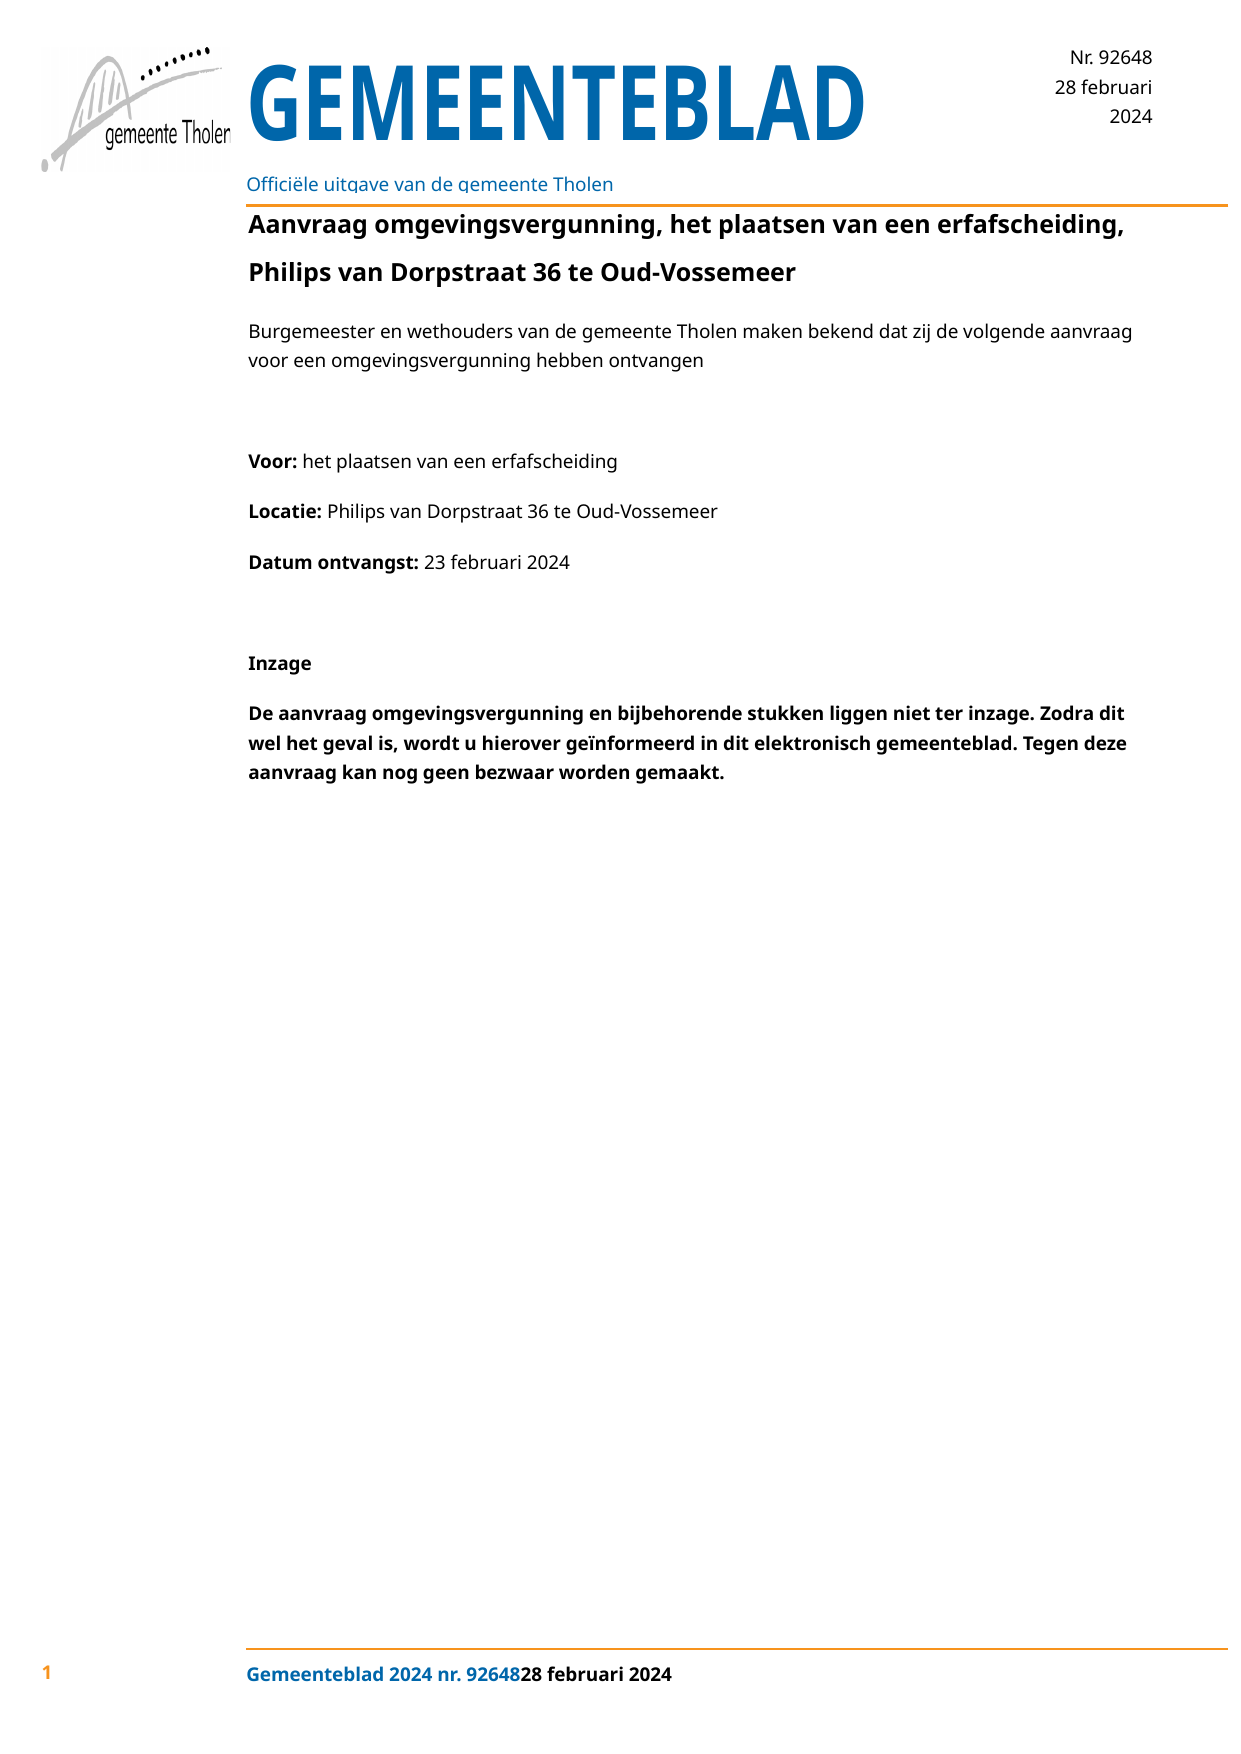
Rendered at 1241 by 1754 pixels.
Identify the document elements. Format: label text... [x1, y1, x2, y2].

text De aanvraag omgevingsvergunning en bijbehorende stukken liggen niet ter inzage. Zodra dit wel het geval is, wordt u hierover geïnformeerd in dit elektronisch gemeenteblad. Tegen deze aanvraag kan nog geen bezwaar worden gemaakt. [248, 700, 1152, 785]
text Burgemeester en wethouders van de gemeente Tholen maken bekend dat zij de volgende aanvraag voor een omgevingsvergunning hebben ontvangen [248, 318, 1152, 373]
text Aanvraag omgevingsvergunning, het plaatsen van een erfafscheiding, Philips van Dorpstraat 36 te Oud-Vossemeer [248, 207, 1152, 288]
text Voor: het plaatsen van een erfafscheiding [248, 448, 1152, 474]
text Inzage [248, 650, 1152, 676]
picture [41, 47, 231, 172]
text Locatie: Philips van Dorpstraat 36 te Oud-Vossemeer [248, 499, 1152, 524]
text Datum ontvangst: 23 februari 2024 [248, 549, 1152, 575]
